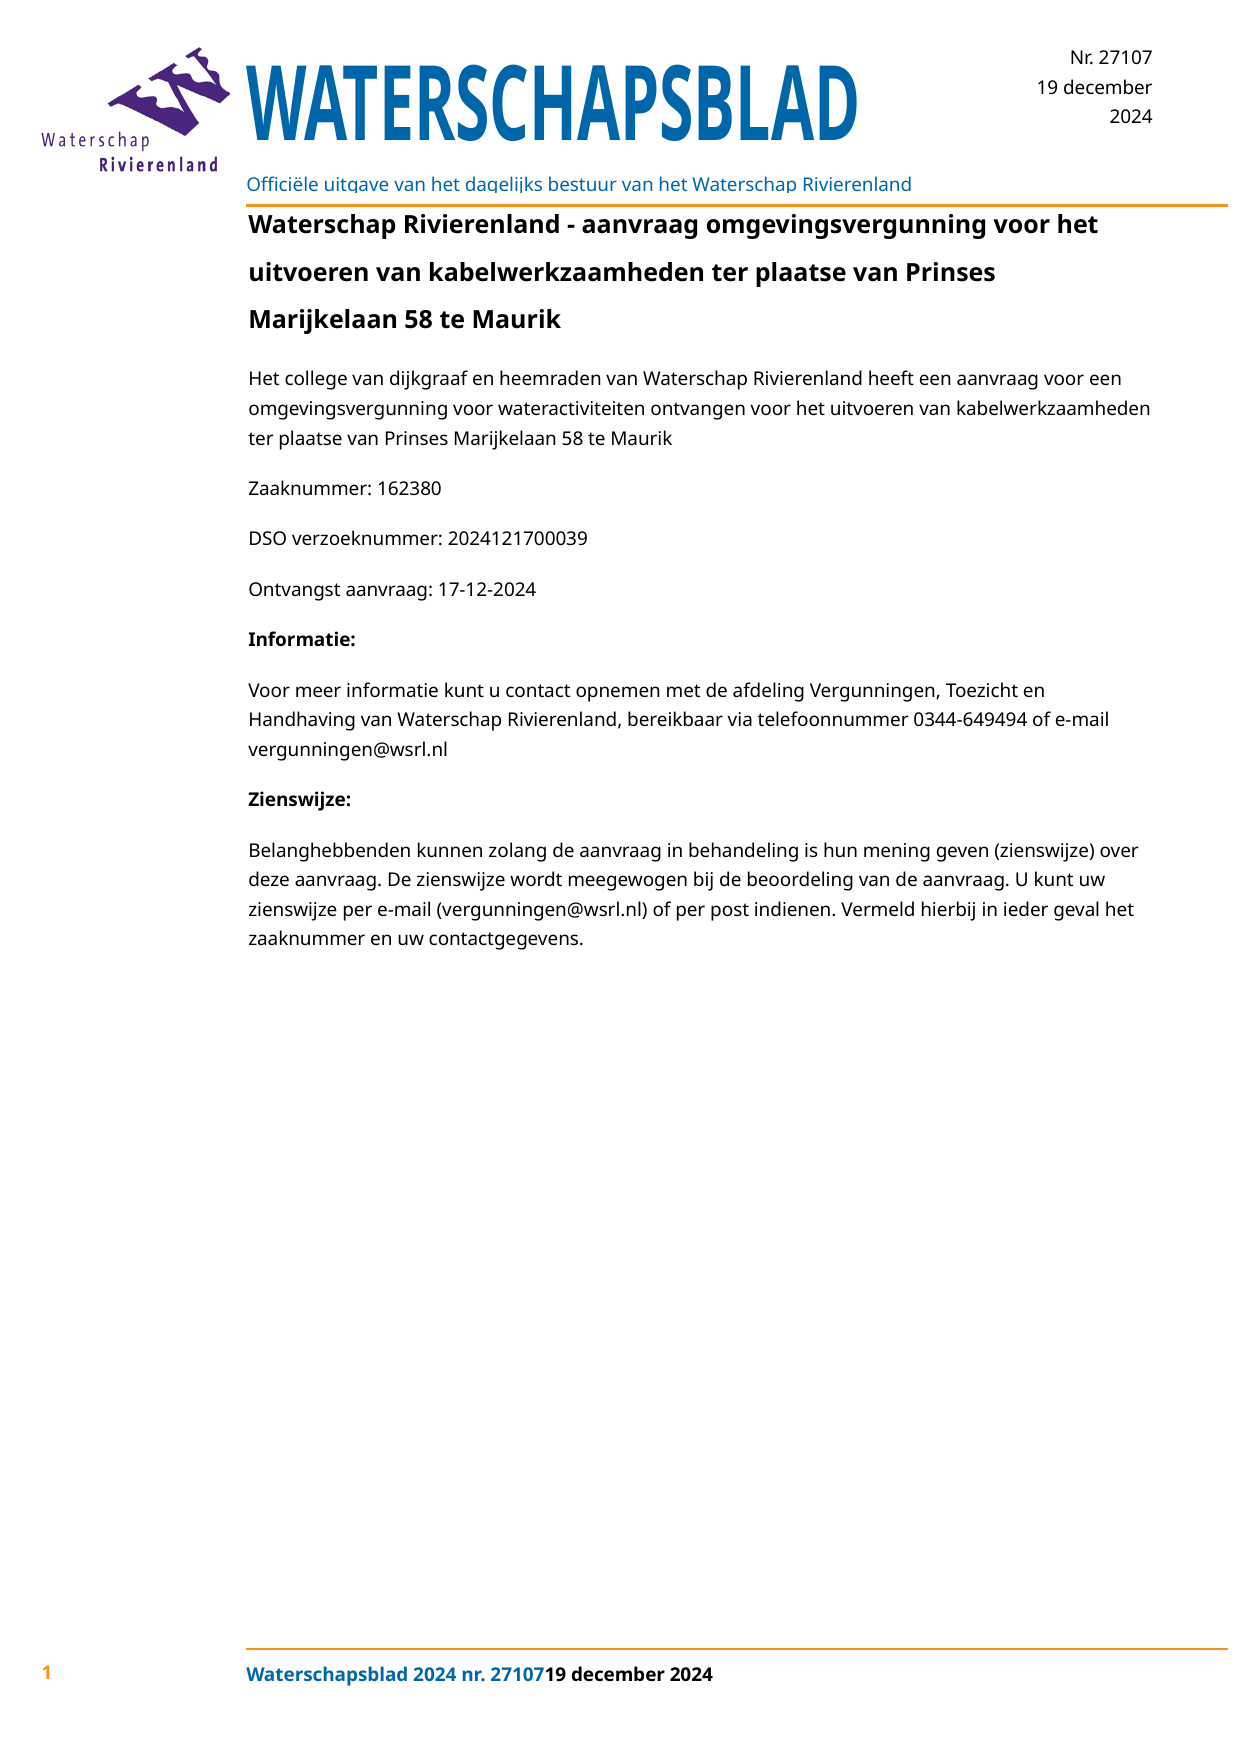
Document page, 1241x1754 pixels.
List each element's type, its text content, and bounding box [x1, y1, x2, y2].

text Belanghebbenden kunnen zolang de aanvraag in behandeling is hun mening geven (zienswijze) over deze aanvraag. De zienswijze wordt meegewogen bij de beoordeling van de aanvraag. U kunt uw zienswijze per e-mail (vergunningen@wsrl.nl) of per post indienen. Vermeld hierbij in ieder geval het zaaknummer en uw contactgegevens. [248, 837, 1152, 951]
text Informatie: [248, 626, 1152, 652]
picture [41, 47, 231, 172]
text Voor meer informatie kunt u contact opnemen met de afdeling Vergunningen, Toezicht en Handhaving van Waterschap Rivierenland, bereikbaar via telefoonnummer 0344-649494 of e-mail vergunningen@wsrl.nl [248, 677, 1152, 762]
text Het college van dijkgraaf en heemraden van Waterschap Rivierenland heeft een aanvraag voor een omgevingsvergunning voor wateractiviteiten ontvangen voor het uitvoeren van kabelwerkzaamheden ter plaatse van Prinses Marijkelaan 58 te Maurik [248, 366, 1152, 450]
text DSO verzoeknummer: 2024121700039 [248, 526, 1152, 551]
text Zaaknummer: 162380 [248, 475, 1152, 501]
text Waterschap Rivierenland - aanvraag omgevingsvergunning voor het uitvoeren van kabelwerkzaamheden ter plaatse van Prinses Marijkelaan 58 te Maurik [248, 207, 1152, 336]
text Ontvangst aanvraag: 17-12-2024 [248, 576, 1152, 602]
text Zienswijze: [248, 786, 1152, 812]
